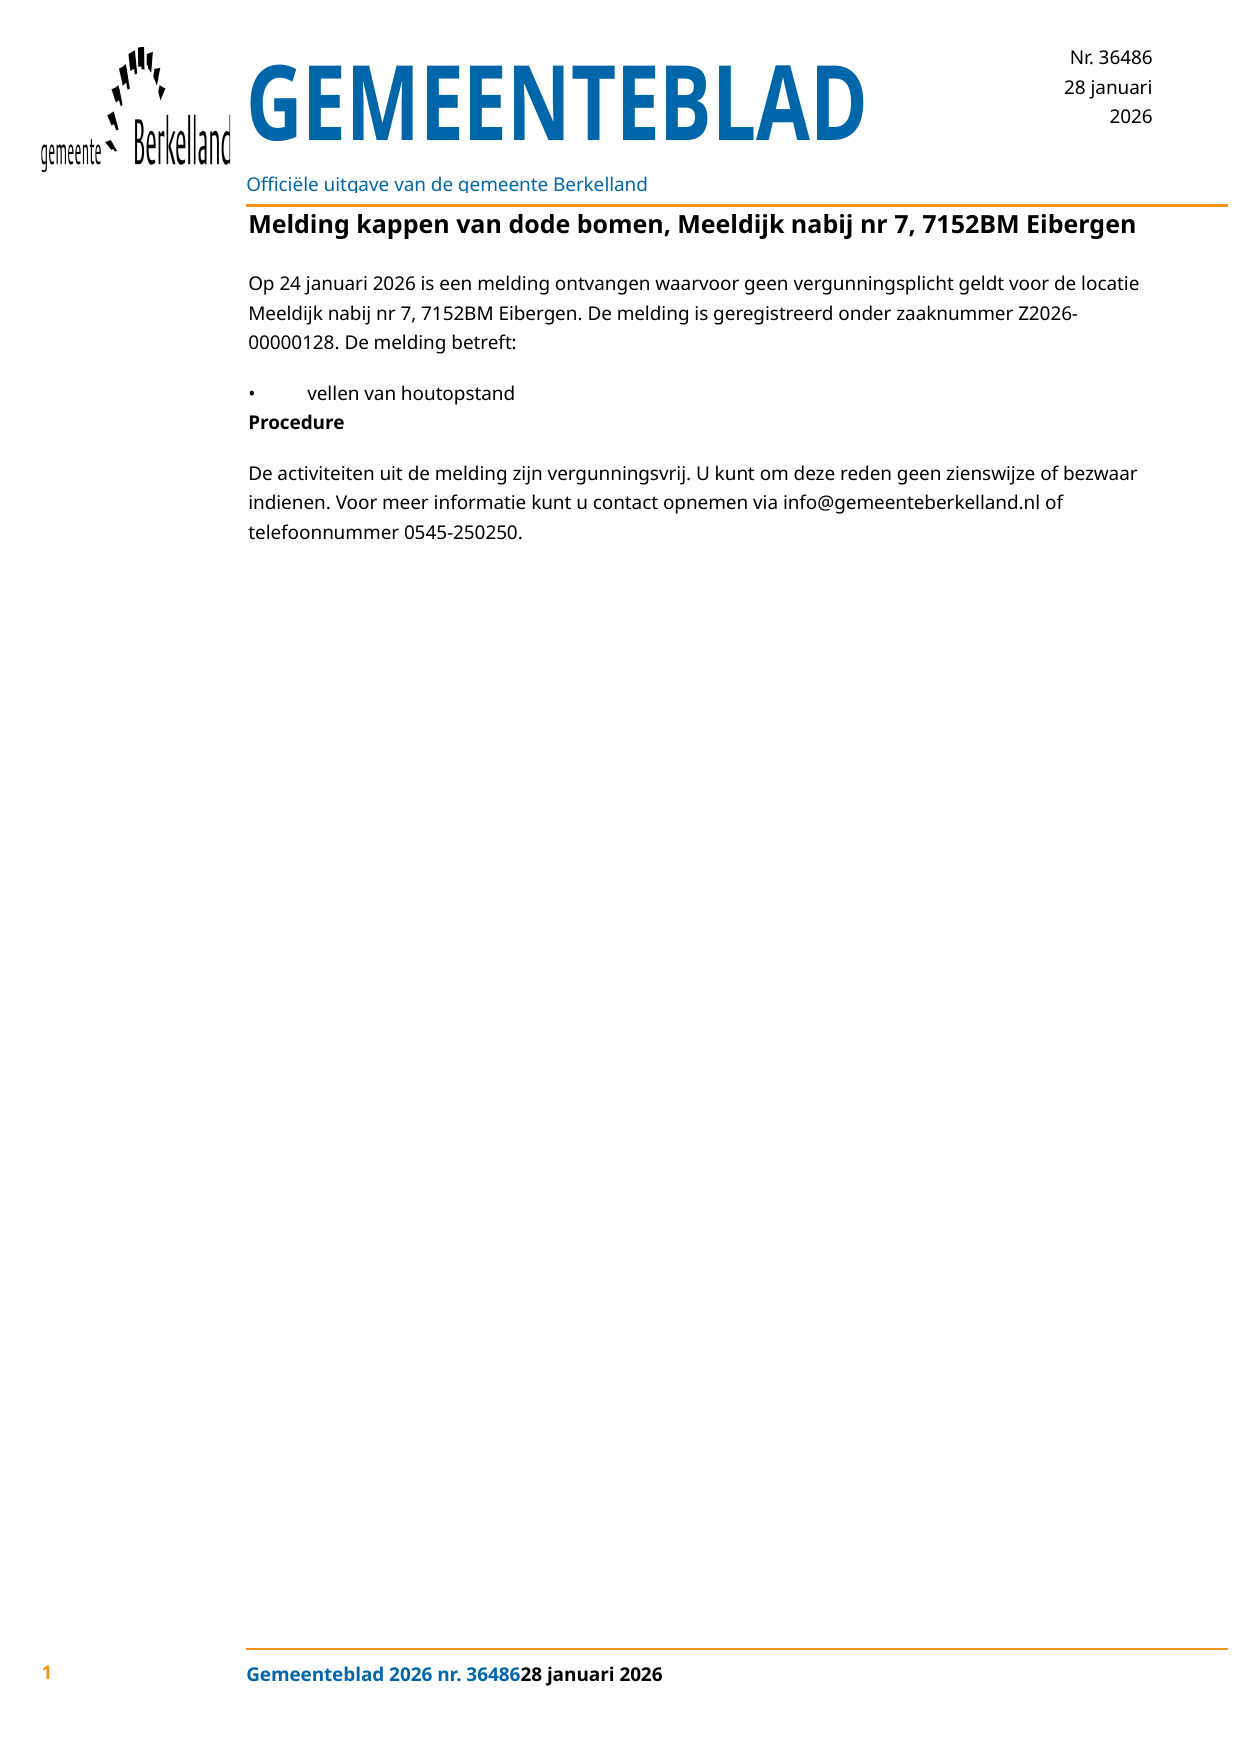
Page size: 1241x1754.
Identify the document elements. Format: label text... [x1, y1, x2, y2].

text De activiteiten uit de melding zijn vergunningsvrij. U kunt om deze reden geen zienswijze of bezwaar indienen. Voor meer informatie kunt u contact opnemen via info@gemeenteberkelland.nl of telefoonnummer 0545-250250. [248, 460, 1152, 545]
picture [41, 47, 231, 172]
text Procedure [248, 409, 1152, 435]
list vellen van houtopstand [248, 380, 1152, 406]
text Op 24 januari 2026 is een melding ontvangen waarvoor geen vergunningsplicht geldt voor de locatie Meeldijk nabij nr 7, 7152BM Eibergen. De melding is geregistreerd onder zaaknummer Z2026-00000128. De melding betreft: [248, 270, 1152, 355]
text Melding kappen van dode bomen, Meeldijk nabij nr 7, 7152BM Eibergen [248, 207, 1152, 241]
